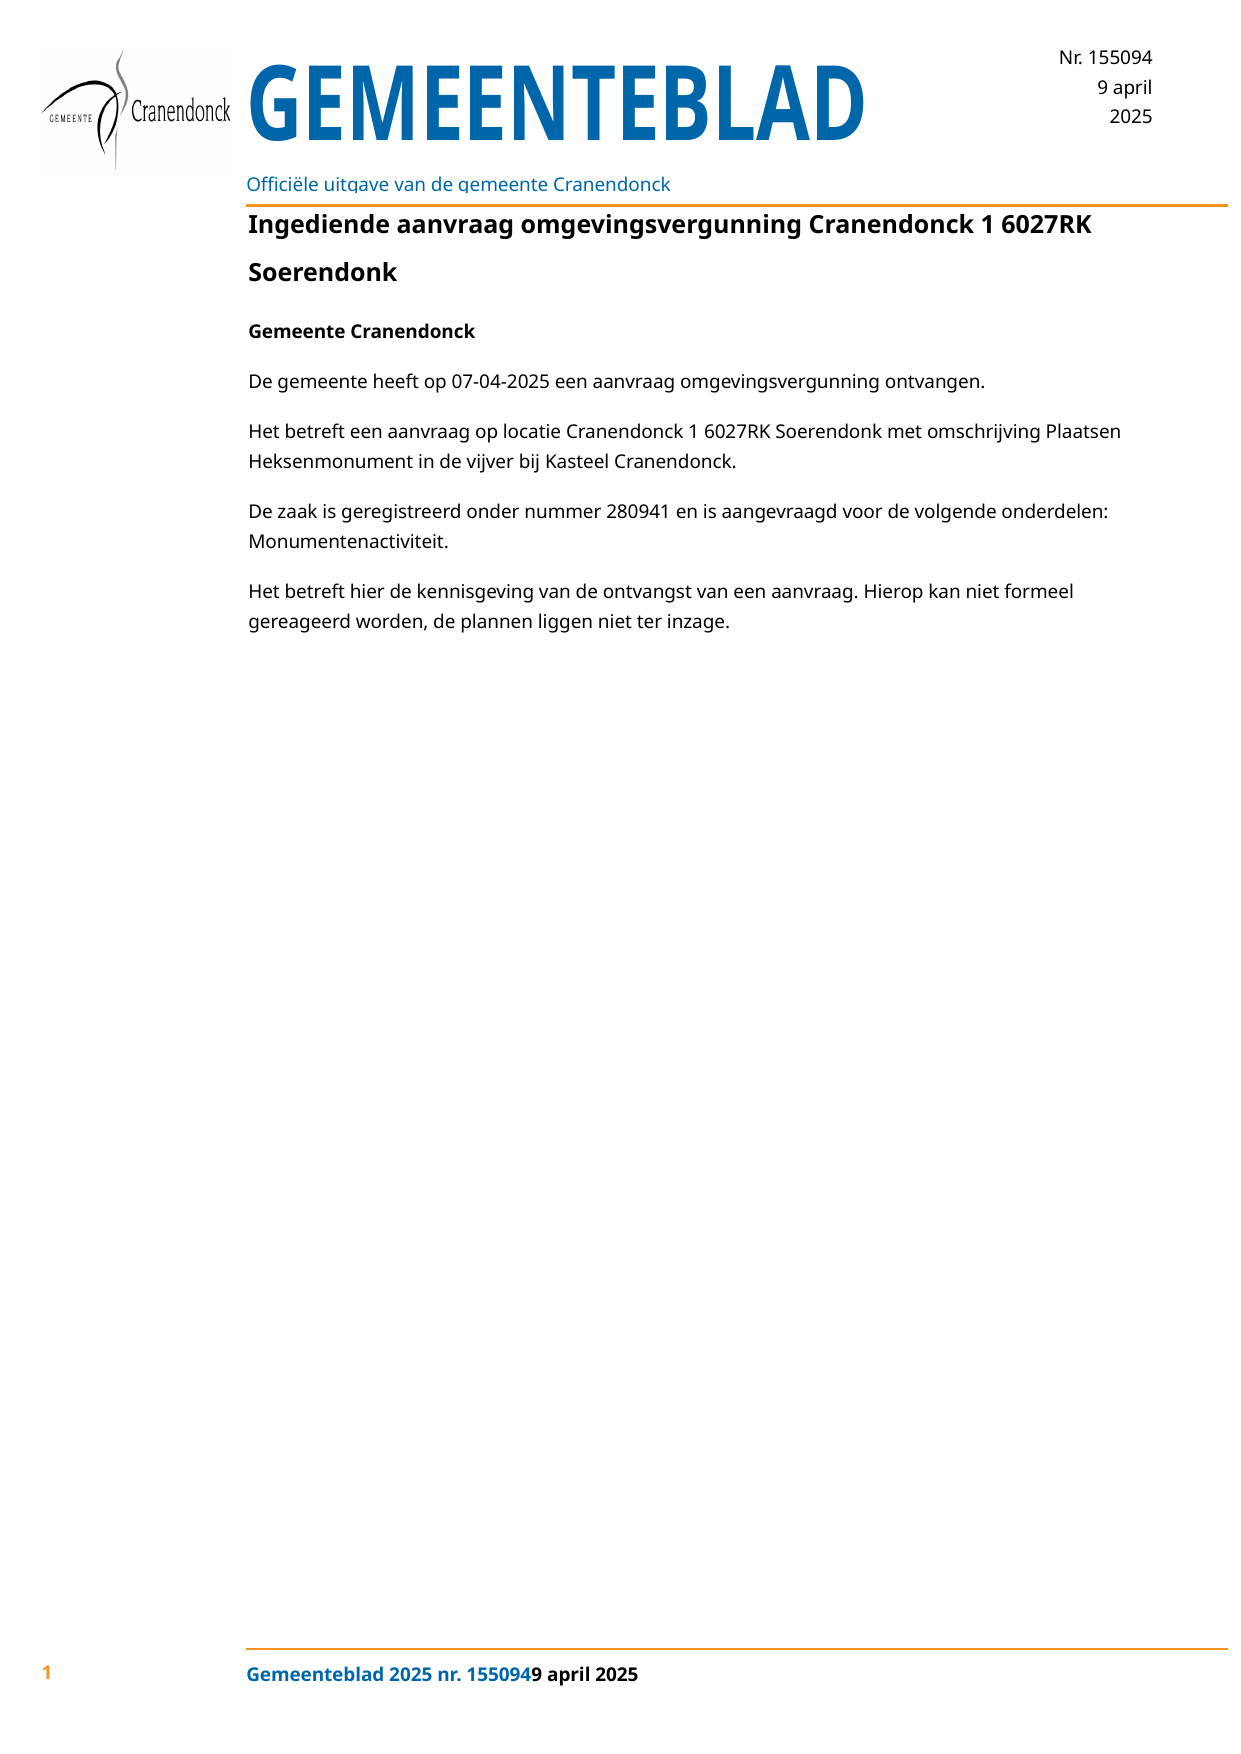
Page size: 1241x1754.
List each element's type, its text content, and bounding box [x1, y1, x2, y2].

text De zaak is geregistreerd onder nummer 280941 en is aangevraagd voor de volgende onderdelen: Monumentenactiviteit. [248, 499, 1152, 554]
picture [41, 47, 231, 172]
text Gemeente Cranendonck [248, 318, 1152, 344]
text Ingediende aanvraag omgevingsvergunning Cranendonck 1 6027RK Soerendonk [248, 207, 1152, 288]
text De gemeente heeft op 07-04-2025 een aanvraag omgevingsvergunning ontvangen. [248, 368, 1152, 394]
text Het betreft hier de kennisgeving van de ontvangst van een aanvraag. Hierop kan niet formeel gereageerd worden, de plannen liggen niet ter inzage. [248, 579, 1152, 634]
text Het betreft een aanvraag op locatie Cranendonck 1 6027RK Soerendonk met omschrijving Plaatsen Heksenmonument in de vijver bij Kasteel Cranendonck. [248, 419, 1152, 474]
